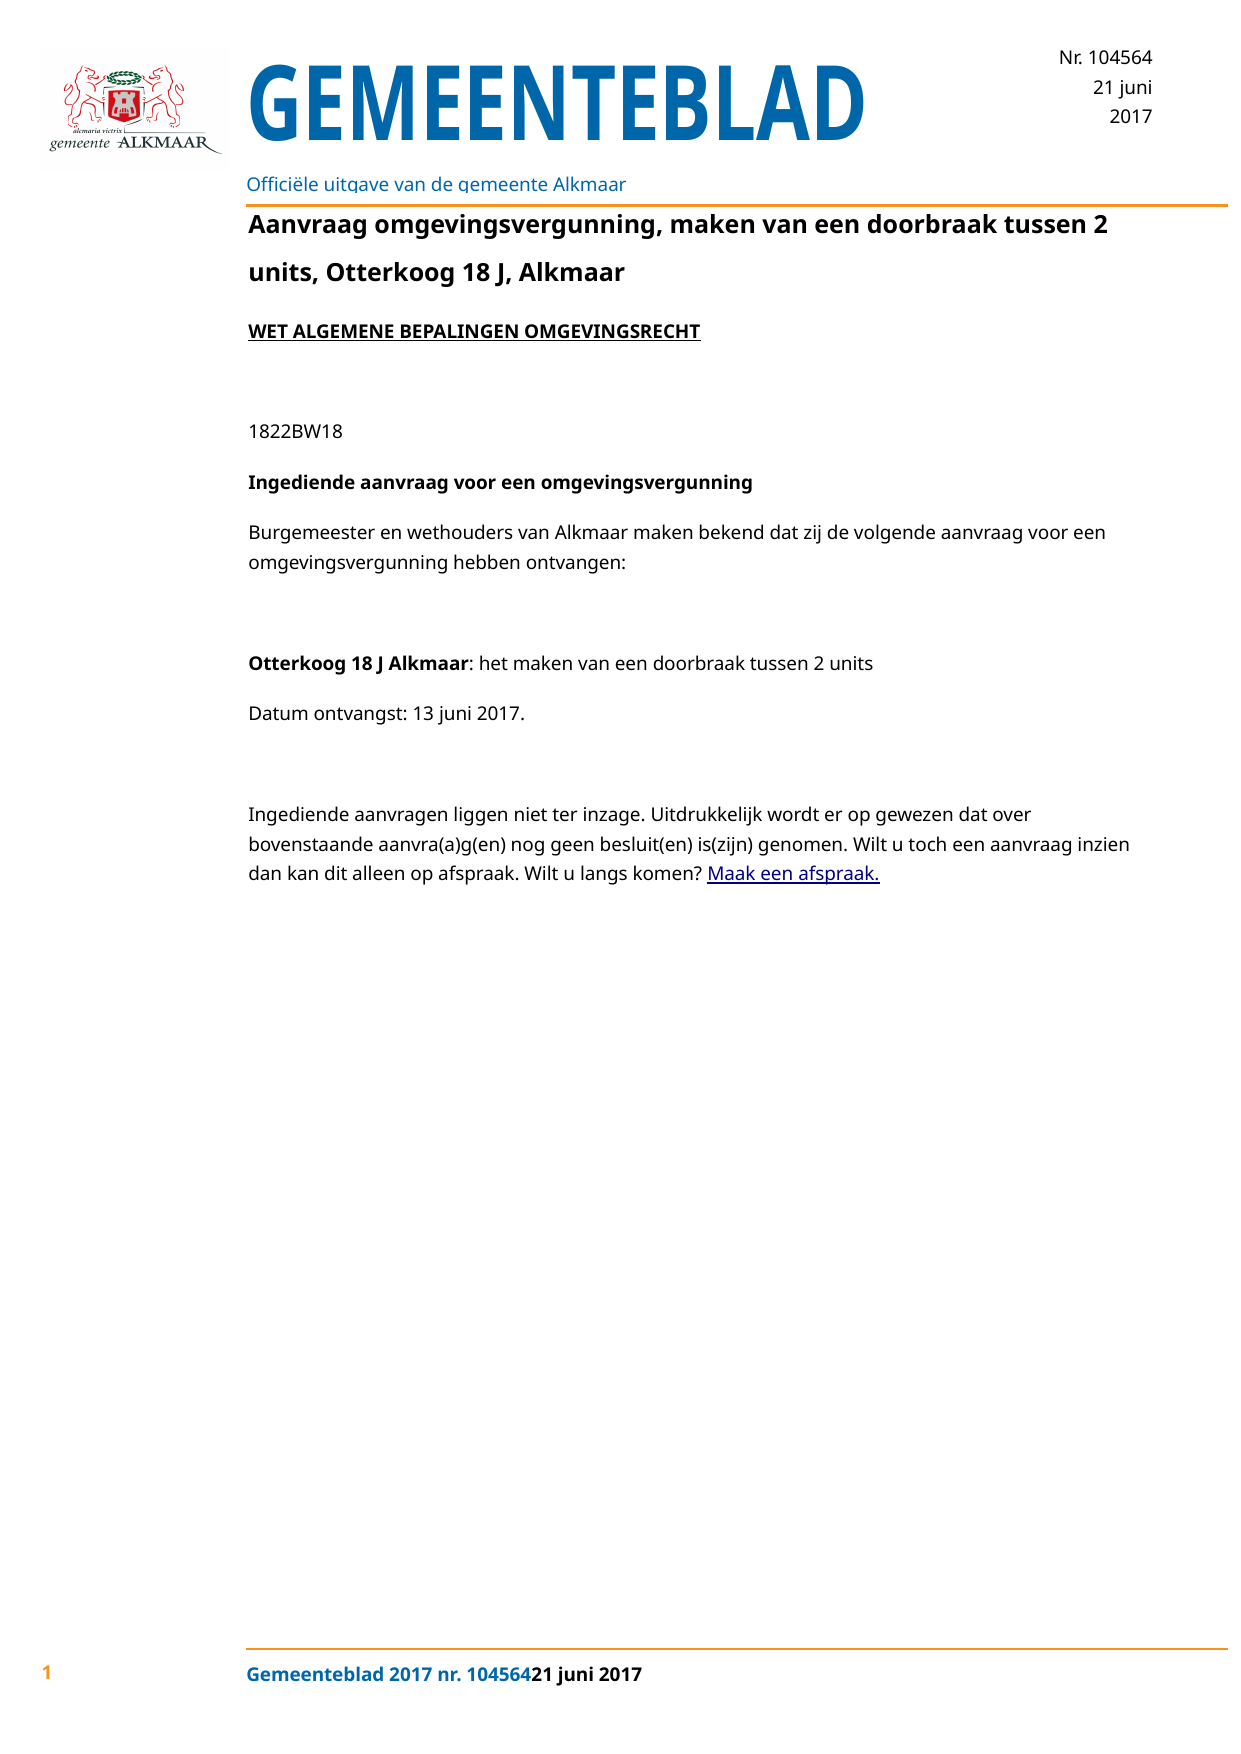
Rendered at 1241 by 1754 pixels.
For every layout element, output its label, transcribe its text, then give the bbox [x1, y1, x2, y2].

text WET ALGEMENE BEPALINGEN OMGEVINGSRECHT [248, 318, 1152, 344]
text 1822BW18 [248, 419, 1152, 444]
picture [41, 47, 231, 172]
text Ingediende aanvraag voor een omgevingsvergunning [248, 469, 1152, 495]
text Ingediende aanvragen liggen niet ter inzage. Uitdrukkelijk wordt er op gewezen dat over bovenstaande aanvra(a)g(en) nog geen besluit(en) is(zijn) genomen. Wilt u toch een aanvraag inzien dan kan dit alleen op afspraak. Wilt u langs komen? Maak een afspraak. [248, 801, 1152, 886]
text Otterkoog 18 J Alkmaar: het maken van een doorbraak tussen 2 units [248, 650, 1152, 676]
text Datum ontvangst: 13 juni 2017. [248, 700, 1152, 726]
text Burgemeester en wethouders van Alkmaar maken bekend dat zij de volgende aanvraag voor een omgevingsvergunning hebben ontvangen: [248, 519, 1152, 575]
text Aanvraag omgevingsvergunning, maken van een doorbraak tussen 2 units, Otterkoog 18 J, Alkmaar [248, 207, 1152, 288]
